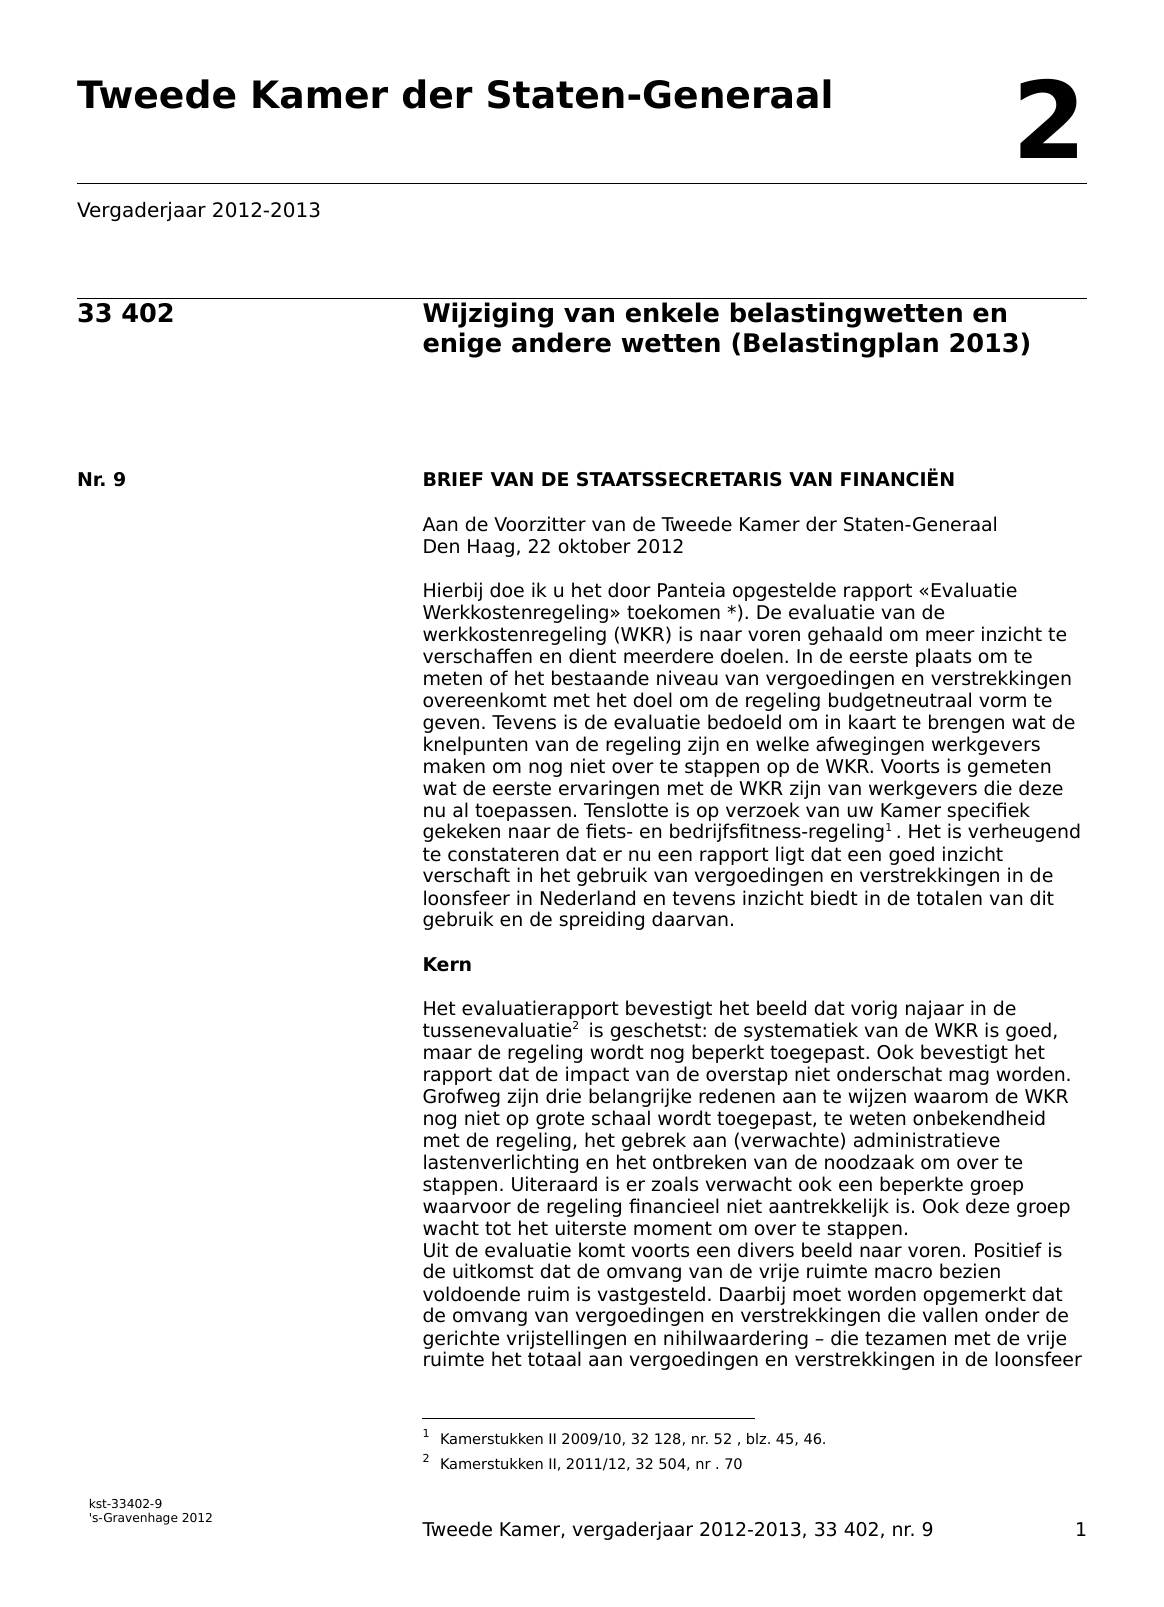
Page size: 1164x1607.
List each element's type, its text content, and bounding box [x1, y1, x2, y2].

text Kamerstukken II, 2011/12, 32 504, nr . 70 [422, 1452, 1087, 1474]
table_header Tweede Kamer der Staten-Generaal [77, 59, 886, 183]
text Uit de evaluatie komt voorts een divers beeld naar voren. Positief is de uitkomst dat de omvang van de vrije ruimte macro bezien voldoende ruim is vastgesteld. Daarbij moet worden opgemerkt dat de omvang van vergoedingen en verstrekkingen die vallen onder de gerichte vrijstellingen en nihilwaardering – die tezamen met de vrije ruimte het totaal aan vergoedingen en verstrekkingen in de loonsfeer [422, 1239, 1087, 1371]
text Den Haag, 22 oktober 2012 [422, 536, 1087, 557]
table_header 2 [886, 59, 1087, 183]
text Kamerstukken II 2009/10, 32 128, nr. 52 , blz. 45, 46. [422, 1427, 1087, 1449]
text kst-33402-9 [88, 1497, 323, 1511]
text Aan de Voorzitter van de Tweede Kamer der Staten-Generaal [422, 513, 1087, 536]
subtitle Kern [422, 953, 1087, 976]
subtitle Nr. 9 BRIEF VAN DE STAATSSECRETARIS VAN FINANCIËN [77, 469, 1087, 491]
subtitle 33 402 Wijziging van enkele belastingwetten en enige andere wetten (Belastingplan 2013) [77, 299, 1087, 358]
table_cell Vergaderjaar 2012-2013 [77, 184, 1087, 298]
text Het evaluatierapport bevestigt het beeld dat vorig najaar in de tussenevaluatie is geschetst: de systematiek van de WKR is goed, maar de regeling wordt nog beperkt toegepast. Ook bevestigt het rapport dat de impact van de overstap niet onderschat mag worden. Grofweg zijn drie belangrijke redenen aan te wijzen waarom de WKR nog niet op grote schaal wordt toegepast, te weten onbekendheid met de regeling, het gebrek aan (verwachte) administratieve lastenverlichting en het ontbreken van de noodzaak om over te stappen. Uiteraard is er zoals verwacht ook een beperkte groep waarvoor de regeling financieel niet aantrekkelijk is. Ook deze groep wacht tot het uiterste moment om over te stappen. [422, 998, 1087, 1239]
text 's-Gravenhage 2012 [88, 1511, 323, 1525]
text Hierbij doe ik u het door Panteia opgestelde rapport «Evaluatie Werkkostenregeling» toekomen *). De evaluatie van de werkkostenregeling (WKR) is naar voren gehaald om meer inzicht te verschaffen en dient meerdere doelen. In de eerste plaats om te meten of het bestaande niveau van vergoedingen en verstrekkingen overeenkomt met het doel om de regeling budgetneutraal vorm te geven. Tevens is de evaluatie bedoeld om in kaart te brengen wat de knelpunten van de regeling zijn en welke afwegingen werkgevers maken om nog niet over te stappen op de WKR. Voorts is gemeten wat de eerste ervaringen met de WKR zijn van werkgevers die deze nu al toepassen. Tenslotte is op verzoek van uw Kamer specifiek gekeken naar de fiets- en bedrijfsfitness-regeling. Het is verheugend te constateren dat er nu een rapport ligt dat een goed inzicht verschaft in het gebruik van vergoedingen en verstrekkingen in de loonsfeer in Nederland en tevens inzicht biedt in de totalen van dit gebruik en de spreiding daarvan. [422, 580, 1087, 931]
